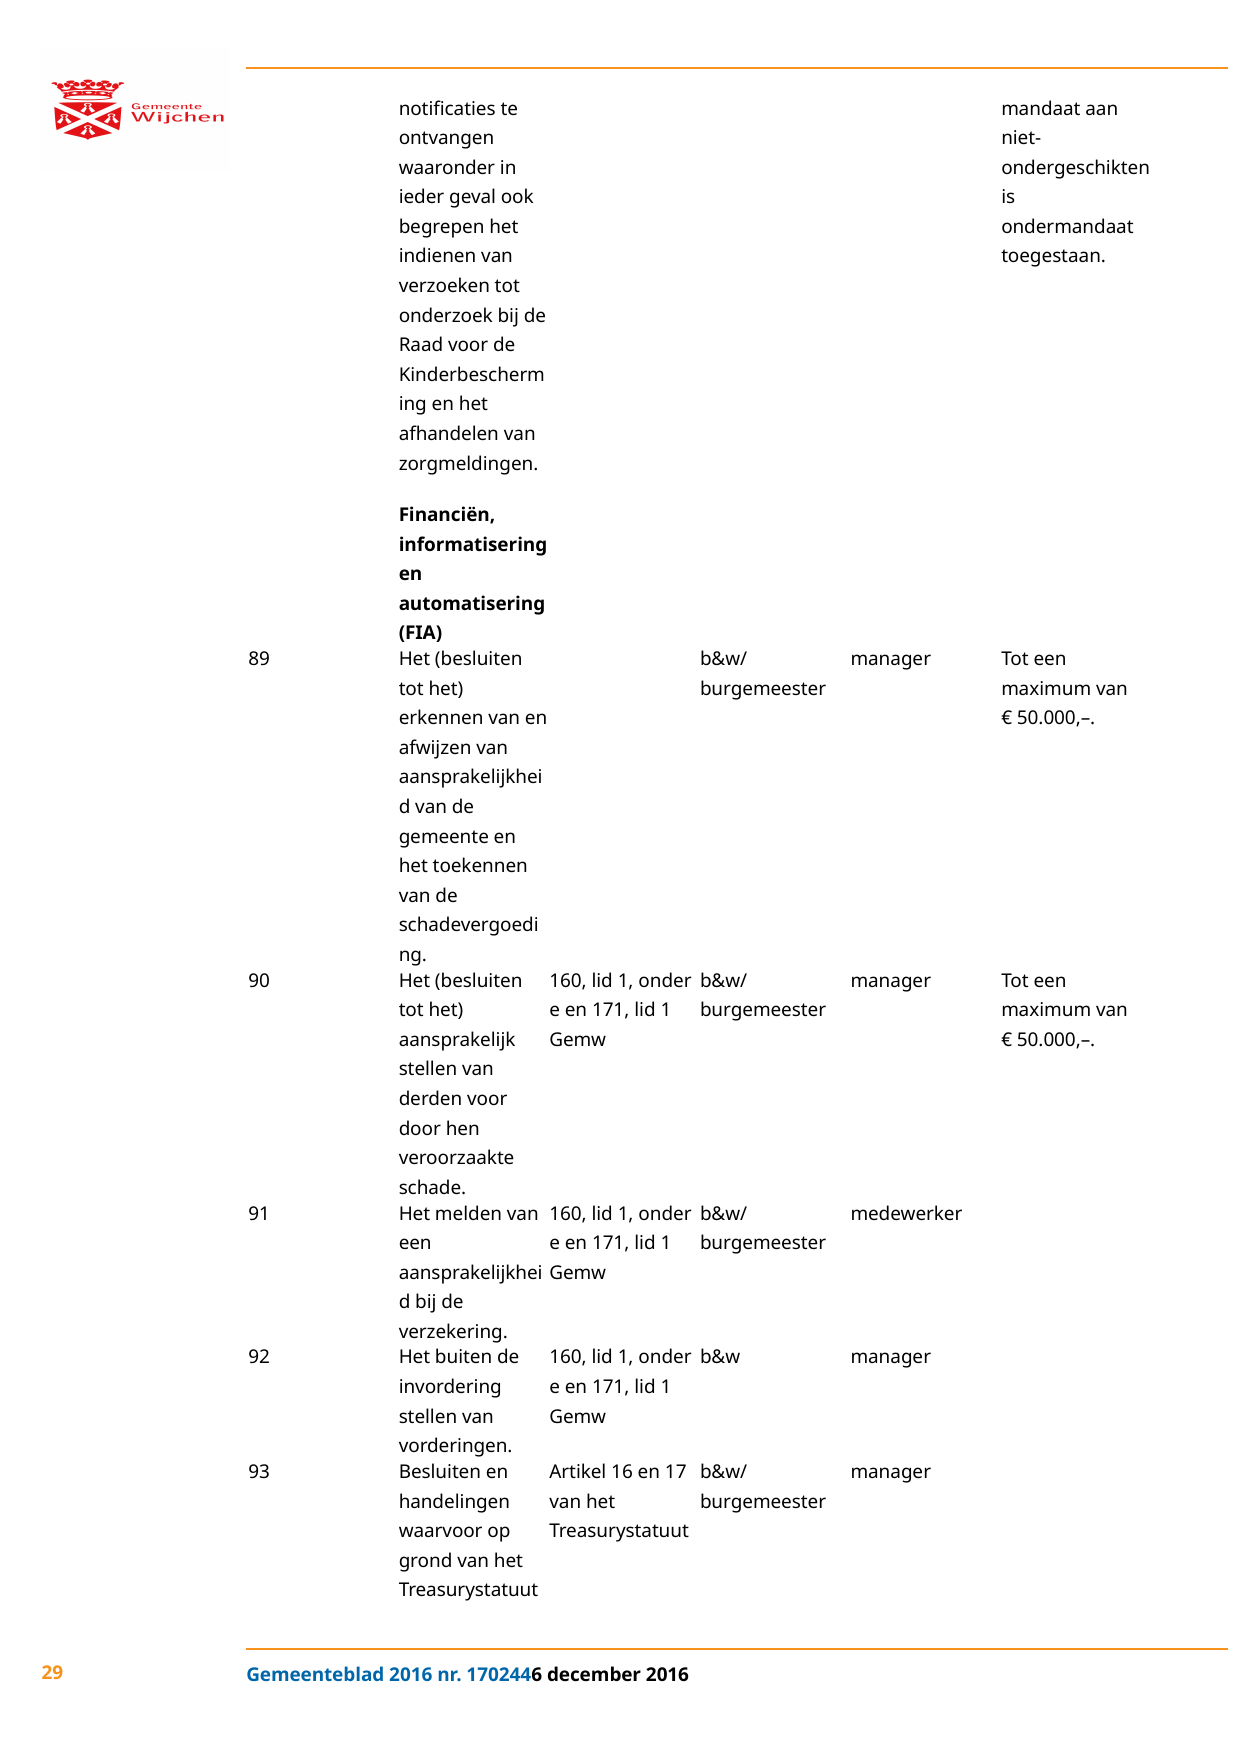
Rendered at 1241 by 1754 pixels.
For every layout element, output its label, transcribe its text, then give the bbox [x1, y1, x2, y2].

table_cell Het melden van een aansprakelijkheid bij de verzekering. [399, 1200, 549, 1344]
table_cell 91 [248, 1200, 398, 1344]
table_cell [1001, 1458, 1152, 1602]
table_cell 89 [248, 645, 398, 967]
table_cell Het (besluiten tot het) aansprakelijk stellen van derden voor door hen veroorzaakte schade. [399, 967, 549, 1200]
table_cell Tot een maximum van € 50.000,–. [1001, 967, 1152, 1200]
table_cell manager [850, 645, 1001, 967]
table_cell manager [850, 967, 1001, 1200]
table_cell b&w/burgemeester [700, 645, 850, 967]
table_cell 160, lid 1, onder e en 171, lid 1 Gemw [549, 1200, 700, 1344]
table_cell [248, 476, 1152, 501]
table_cell Het (besluiten tot het) erkennen van en afwijzen van aansprakelijkheid van de gemeente en het toekennen van de schadevergoeding. [399, 645, 549, 967]
table_cell 92 [248, 1344, 398, 1458]
table_cell [1001, 501, 1152, 645]
table_cell Het buiten de invordering stellen van vorderingen. [399, 1344, 549, 1458]
table_cell 160, lid 1, onder e en 171, lid 1 Gemw [549, 1344, 700, 1458]
table_cell Tot een maximum van € 50.000,–. [1001, 645, 1152, 967]
table_cell [248, 95, 398, 476]
table_cell b&w/burgemeester [700, 1200, 850, 1344]
table_cell medewerker [850, 1200, 1001, 1344]
table_cell Besluiten en handelingen waarvoor op grond van het Treasurystatuut [399, 1458, 549, 1602]
table_cell Artikel 16 en 17 van het Treasurystatuut [549, 1458, 700, 1602]
table_cell 160, lid 1, onder e en 171, lid 1 Gemw [549, 967, 700, 1200]
table_cell 93 [248, 1458, 398, 1602]
table_cell [549, 645, 700, 967]
table_cell [1001, 1344, 1152, 1458]
table_cell mandaat aan niet-ondergeschikten is ondermandaat toegestaan. [1001, 95, 1152, 476]
table_cell manager [850, 1458, 1001, 1602]
table_cell [700, 501, 850, 645]
table_cell [1001, 1200, 1152, 1344]
table_cell [850, 501, 1001, 645]
table_cell manager [850, 1344, 1001, 1458]
table_cell [549, 501, 700, 645]
table_cell [850, 95, 1001, 476]
table_cell b&w [700, 1344, 850, 1458]
table_cell 90 [248, 967, 398, 1200]
table_cell notificaties te ontvangen waaronder in ieder geval ook begrepen het indienen van verzoeken tot onderzoek bij de Raad voor de Kinderbescherming en het afhandelen van zorgmeldingen. [399, 95, 549, 476]
table_cell b&w/burgemeester [700, 967, 850, 1200]
table_cell b&w/burgemeester [700, 1458, 850, 1602]
picture [41, 47, 231, 172]
table_cell [549, 95, 700, 476]
table_cell [248, 501, 398, 645]
table_cell [700, 95, 850, 476]
table_cell Financiën, informatisering en automatisering (FIA) [399, 501, 549, 645]
